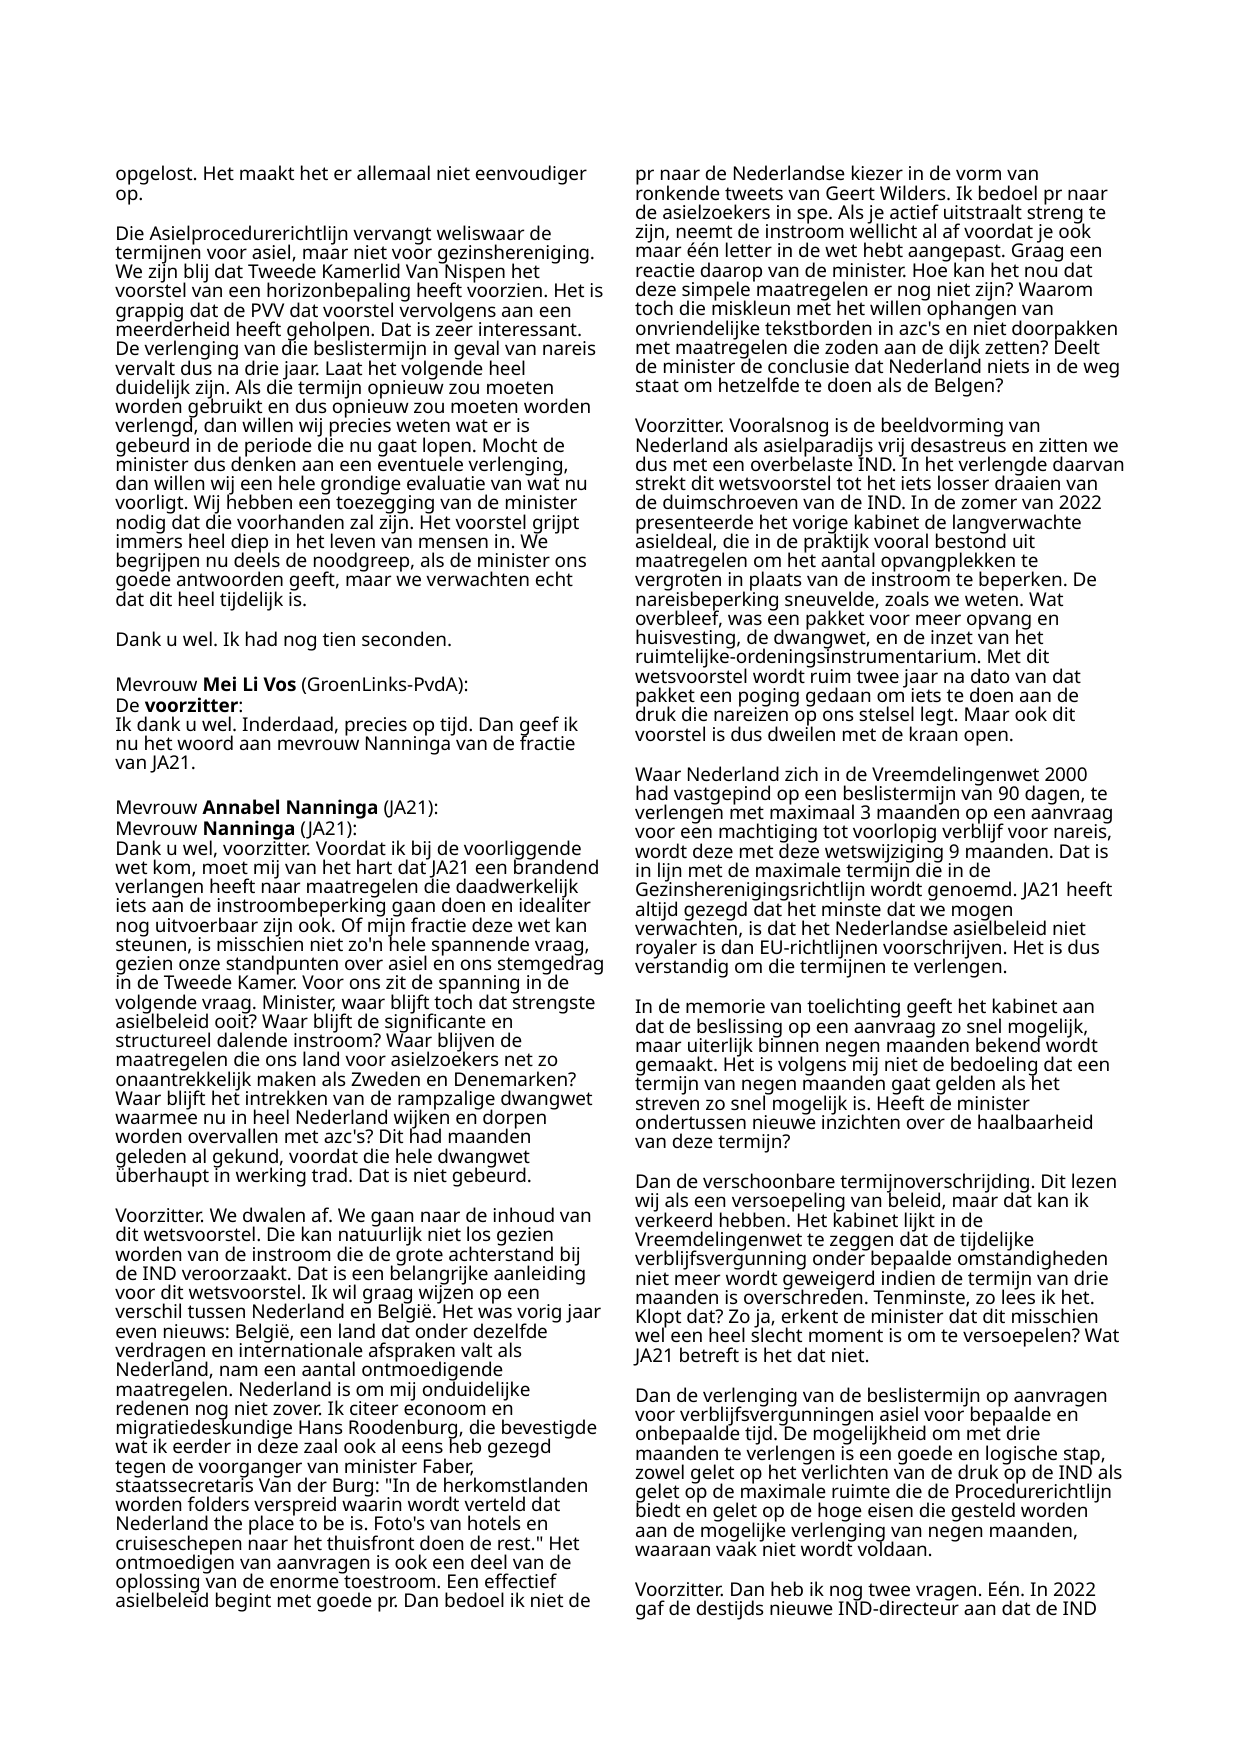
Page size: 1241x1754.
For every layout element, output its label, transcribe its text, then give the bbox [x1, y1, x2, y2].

text Dank u wel. Ik had nog tien seconden. [115, 631, 605, 650]
text Voorzitter. Vooralsnog is de beeldvorming van Nederland als asielparadijs vrij desastreus en zitten we dus met een overbelaste IND. In het verlengde daarvan strekt dit wetsvoorstel tot het iets losser draaien van de duimschroeven van de IND. In de zomer van 2022 presenteerde het vorige kabinet de langverwachte asieldeal, die in de praktijk vooral bestond uit maatregelen om het aantal opvangplekken te vergroten in plaats van de instroom te beperken. De nareisbeperking sneuvelde, zoals we weten. Wat overbleef, was een pakket voor meer opvang en huisvesting, de dwangwet, en de inzet van het ruimtelijke-ordeningsinstrumentarium. Met dit wetsvoorstel wordt ruim twee jaar na dato van dat pakket een poging gedaan om iets te doen aan de druk die nareizen op ons stelsel legt. Maar ook dit voorstel is dus dweilen met de kraan open. [635, 417, 1125, 745]
text Voorzitter. We dwalen af. We gaan naar de inhoud van dit wetsvoorstel. Die kan natuurlijk niet los gezien worden van de instroom die de grote achterstand bij de IND veroorzaakt. Dat is een belangrijke aanleiding voor dit wetsvoorstel. Ik wil graag wijzen op een verschil tussen Nederland en België. Het was vorig jaar even nieuws: België, een land dat onder dezelfde verdragen en internationale afspraken valt als Nederland, nam een aantal ontmoedigende maatregelen. Nederland is om mij onduidelijke redenen nog niet zover. Ik citeer econoom en migratiedeskundige Hans Roodenburg, die bevestigde wat ik eerder in deze zaal ook al eens heb gezegd tegen de voorganger van minister Faber, staatssecretaris Van der Burg: "In de herkomstlanden worden folders verspreid waarin wordt verteld dat Nederland the place to be is. Foto's van hotels en cruiseschepen naar het thuisfront doen de rest." Het ontmoedigen van aanvragen is ook een deel van de oplossing van de enorme toestroom. Een effectief asielbeleid begint met goede pr. Dan bedoel ik niet de [115, 1207, 605, 1612]
text In de memorie van toelichting geeft het kabinet aan dat de beslissing op een aanvraag zo snel mogelijk, maar uiterlijk binnen negen maanden bekend wordt gemaakt. Het is volgens mij niet de bedoeling dat een termijn van negen maanden gaat gelden als het streven zo snel mogelijk is. Heeft de minister ondertussen nieuwe inzichten over de haalbaarheid van deze termijn? [635, 998, 1125, 1152]
text opgelost. Het maakt het er allemaal niet eenvoudiger op. [115, 165, 605, 204]
text Dan de verlenging van de beslistermijn op aanvragen voor verblijfsvergunningen asiel voor bepaalde en onbepaalde tijd. De mogelijkheid om met drie maanden te verlengen is een goede en logische stap, zowel gelet op het verlichten van de druk op de IND als gelet op de maximale ruimte die de Procedurerichtlijn biedt en gelet op de hoge eisen die gesteld worden aan de mogelijke verlenging van negen maanden, waaraan vaak niet wordt voldaan. [635, 1387, 1125, 1560]
text Mevrouw Annabel Nanninga (JA21): [115, 794, 605, 820]
text Die Asielprocedurerichtlijn vervangt weliswaar de termijnen voor asiel, maar niet voor gezinshereniging. We zijn blij dat Tweede Kamerlid Van Nispen het voorstel van een horizonbepaling heeft voorzien. Het is grappig dat de PVV dat voorstel vervolgens aan een meerderheid heeft geholpen. Dat is zeer interessant. De verlenging van die beslistermijn in geval van nareis vervalt dus na drie jaar. Laat het volgende heel duidelijk zijn. Als die termijn opnieuw zou moeten worden gebruikt en dus opnieuw zou moeten worden verlengd, dan willen wij precies weten wat er is gebeurd in de periode die nu gaat lopen. Mocht de minister dus denken aan een eventuele verlenging, dan willen wij een hele grondige evaluatie van wat nu voorligt. Wij hebben een toezegging van de minister nodig dat die voorhanden zal zijn. Het voorstel grijpt immers heel diep in het leven van mensen in. We begrijpen nu deels de noodgreep, als de minister ons goede antwoorden geeft, maar we verwachten echt dat dit heel tijdelijk is. [115, 224, 605, 610]
text Dank u wel, voorzitter. Voordat ik bij de voorliggende wet kom, moet mij van het hart dat JA21 een brandend verlangen heeft naar maatregelen die daadwerkelijk iets aan de instroombeperking gaan doen en idealiter nog uitvoerbaar zijn ook. Of mijn fractie deze wet kan steunen, is misschien niet zo'n hele spannende vraag, gezien onze standpunten over asiel en ons stemgedrag in de Tweede Kamer. Voor ons zit de spanning in de volgende vraag. Minister, waar blijft toch dat strengste asielbeleid ooit? Waar blijft de significante en structureel dalende instroom? Waar blijven de maatregelen die ons land voor asielzoekers net zo onaantrekkelijk maken als Zweden en Denemarken? Waar blijft het intrekken van de rampzalige dwangwet waarmee nu in heel Nederland wijken en dorpen worden overvallen met azc's? Dit had maanden geleden al gekund, voordat die hele dwangwet überhaupt in werking trad. Dat is niet gebeurd. [115, 839, 605, 1186]
text pr naar de Nederlandse kiezer in de vorm van ronkende tweets van Geert Wilders. Ik bedoel pr naar de asielzoekers in spe. Als je actief uitstraalt streng te zijn, neemt de instroom wellicht al af voordat je ook maar één letter in de wet hebt aangepast. Graag een reactie daarop van de minister. Hoe kan het nou dat deze simpele maatregelen er nog niet zijn? Waarom toch die miskleun met het willen ophangen van onvriendelijke tekstborden in azc's en niet doorpakken met maatregelen die zoden aan de dijk zetten? Deelt de minister de conclusie dat Nederland niets in de weg staat om hetzelfde te doen als de Belgen? [635, 165, 1125, 397]
text Ik dank u wel. Inderdaad, precies op tijd. Dan geef ik nu het woord aan mevrouw Nanninga van de fractie van JA21. [115, 716, 605, 774]
text Voorzitter. Dan heb ik nog twee vragen. Eén. In 2022 gaf de destijds nieuwe IND-directeur aan dat de IND [635, 1581, 1125, 1619]
text Dan de verschoonbare termijnoverschrijding. Dit lezen wij als een versoepeling van beleid, maar dat kan ik verkeerd hebben. Het kabinet lijkt in de Vreemdelingenwet te zeggen dat de tijdelijke verblijfsvergunning onder bepaalde omstandigheden niet meer wordt geweigerd indien de termijn van drie maanden is overschreden. Tenminste, zo lees ik het. Klopt dat? Zo ja, erkent de minister dat dit misschien wel een heel slecht moment is om te versoepelen? Wat JA21 betreft is het dat niet. [635, 1173, 1125, 1366]
text Mevrouw Mei Li Vos (GroenLinks-PvdA): [115, 671, 605, 697]
text De voorzitter: [115, 697, 605, 716]
text Waar Nederland zich in de Vreemdelingenwet 2000 had vastgepind op een beslistermijn van 90 dagen, te verlengen met maximaal 3 maanden op een aanvraag voor een machtiging tot voorlopig verblijf voor nareis, wordt deze met deze wetswijziging 9 maanden. Dat is in lijn met de maximale termijn die in de Gezinsherenigingsrichtlijn wordt genoemd. JA21 heeft altijd gezegd dat het minste dat we mogen verwachten, is dat het Nederlandse asielbeleid niet royaler is dan EU-richtlijnen voorschrijven. Het is dus verstandig om die termijnen te verlengen. [635, 766, 1125, 978]
text Mevrouw Nanninga (JA21): [115, 820, 605, 839]
